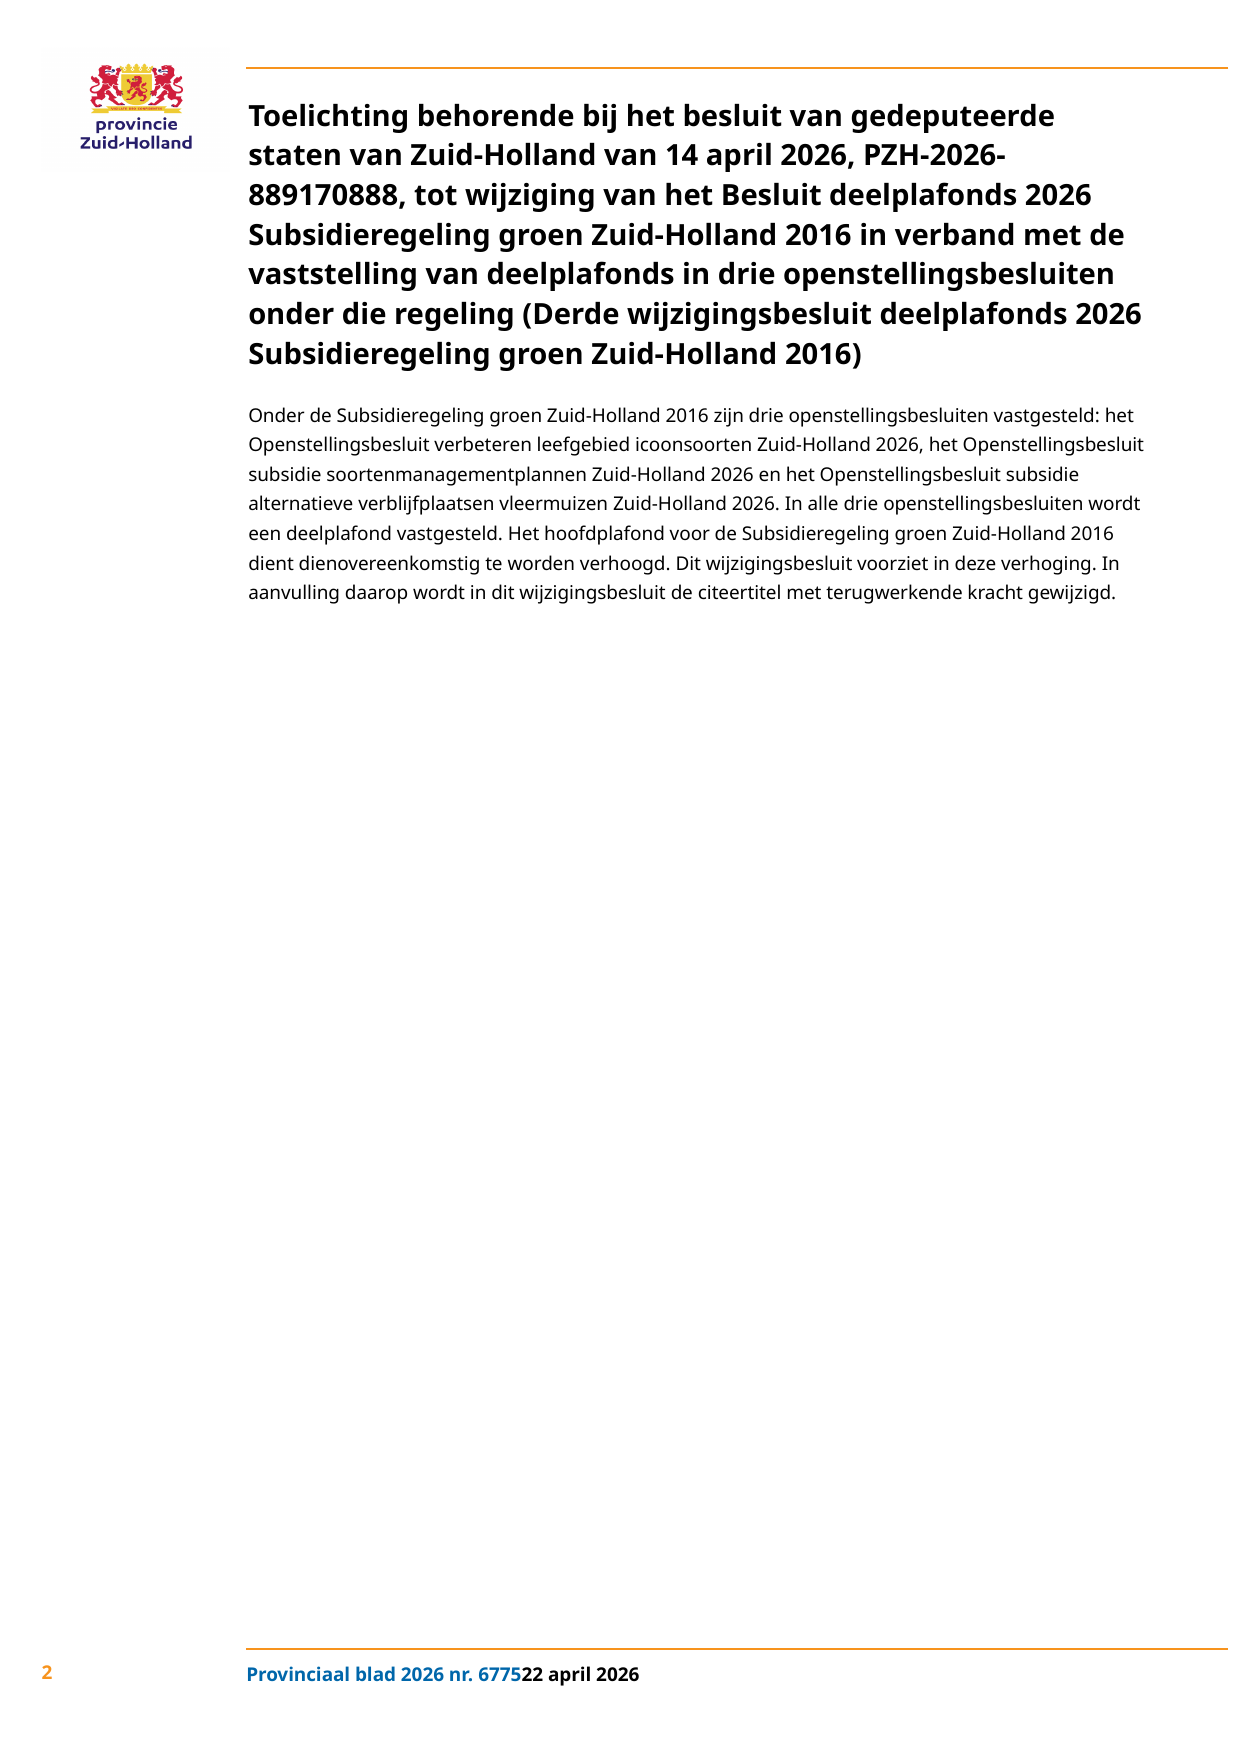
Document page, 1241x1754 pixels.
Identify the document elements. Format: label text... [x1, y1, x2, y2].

picture [41, 47, 231, 172]
text Toelichting behorende bij het besluit van gedeputeerde staten van Zuid-Holland van 14 april 2026, PZH-2026-889170888, tot wijziging van het Besluit deelplafonds 2026 Subsidieregeling groen Zuid-Holland 2016 in verband met de vaststelling van deelplafonds in drie openstellingsbesluiten onder die regeling (Derde wijzigingsbesluit deelplafonds 2026 Subsidieregeling groen Zuid-Holland 2016) [248, 95, 1152, 373]
text Onder de Subsidieregeling groen Zuid-Holland 2016 zijn drie openstellingsbesluiten vastgesteld: het Openstellingsbesluit verbeteren leefgebied icoonsoorten Zuid-Holland 2026, het Openstellingsbesluit subsidie soortenmanagementplannen Zuid-Holland 2026 en het Openstellingsbesluit subsidie alternatieve verblijfplaatsen vleermuizen Zuid-Holland 2026. In alle drie openstellingsbesluiten wordt een deelplafond vastgesteld. Het hoofdplafond voor de Subsidieregeling groen Zuid-Holland 2016 dient dienovereenkomstig te worden verhoogd. Dit wijzigingsbesluit voorziet in deze verhoging. In aanvulling daarop wordt in dit wijzigingsbesluit de citeertitel met terugwerkende kracht gewijzigd. [248, 402, 1152, 605]
